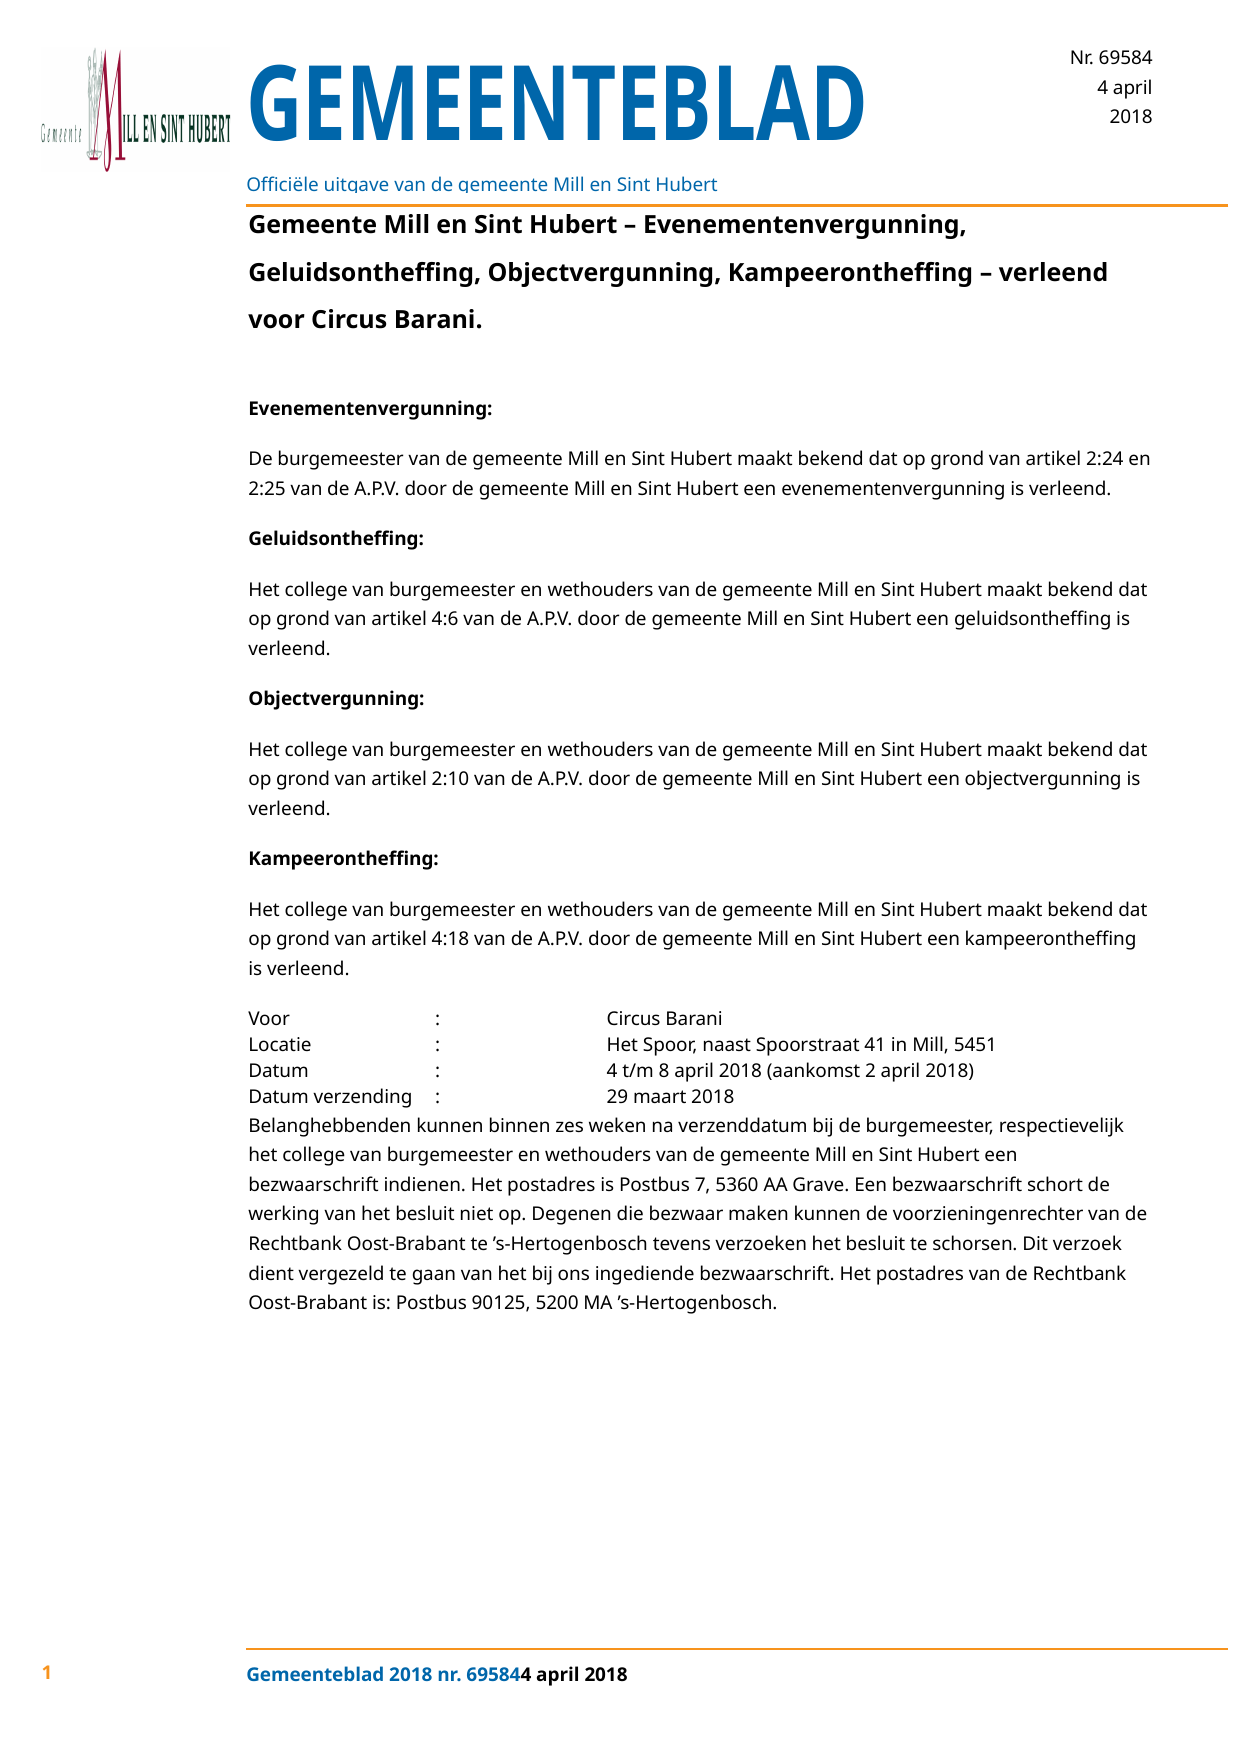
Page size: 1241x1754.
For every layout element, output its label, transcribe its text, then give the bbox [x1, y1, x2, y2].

text Objectvergunning: [248, 686, 1152, 711]
table_cell 29 maart 2018 [606, 1083, 1152, 1108]
text Het college van burgemeester en wethouders van de gemeente Mill en Sint Hubert maakt bekend dat op grond van artikel 2:10 van de A.P.V. door de gemeente Mill en Sint Hubert een objectvergunning is verleend. [248, 736, 1152, 821]
table_cell : [435, 1031, 606, 1057]
table_cell Datum [248, 1057, 435, 1083]
text Geluidsontheffing: [248, 526, 1152, 551]
table_cell Datum verzending [248, 1083, 435, 1108]
table_cell : [435, 1057, 606, 1083]
table_cell Locatie [248, 1031, 435, 1057]
table_header Circus Barani [606, 1006, 1152, 1031]
text De burgemeester van de gemeente Mill en Sint Hubert maakt bekend dat op grond van artikel 2:24 en 2:25 van de A.P.V. door de gemeente Mill en Sint Hubert een evenementenvergunning is verleend. [248, 446, 1152, 501]
picture [41, 47, 231, 172]
table_cell : [435, 1083, 606, 1108]
text Kampeerontheffing: [248, 846, 1152, 871]
table_cell 4 t/m 8 april 2018 (aankomst 2 april 2018) [606, 1057, 1152, 1083]
text Gemeente Mill en Sint Hubert – Evenementenvergunning, Geluidsontheffing, Objectvergunning, Kampeerontheffing – verleend voor Circus Barani. [248, 207, 1152, 336]
table_cell Het Spoor, naast Spoorstraat 41 in Mill, 5451 [606, 1031, 1152, 1057]
text Evenementenvergunning: [248, 395, 1152, 421]
table_header Voor [248, 1006, 435, 1031]
text Belanghebbenden kunnen binnen zes weken na verzenddatum bij de burgemeester, respectievelijk het college van burgemeester en wethouders van de gemeente Mill en Sint Hubert een bezwaarschrift indienen. Het postadres is Postbus 7, 5360 AA Grave. Een bezwaarschrift schort de werking van het besluit niet op. Degenen die bezwaar maken kunnen de voorzieningenrechter van de Rechtbank Oost-Brabant te ’s-Hertogenbosch tevens verzoeken het besluit te schorsen. Dit verzoek dient vergezeld te gaan van het bij ons ingediende bezwaarschrift. Het postadres van de Rechtbank Oost-Brabant is: Postbus 90125, 5200 MA ’s-Hertogenbosch. [248, 1112, 1152, 1315]
text Het college van burgemeester en wethouders van de gemeente Mill en Sint Hubert maakt bekend dat op grond van artikel 4:18 van de A.P.V. door de gemeente Mill en Sint Hubert een kampeerontheffing is verleend. [248, 896, 1152, 981]
table_header : [435, 1006, 606, 1031]
text Het college van burgemeester en wethouders van de gemeente Mill en Sint Hubert maakt bekend dat op grond van artikel 4:6 van de A.P.V. door de gemeente Mill en Sint Hubert een geluidsontheffing is verleend. [248, 576, 1152, 661]
